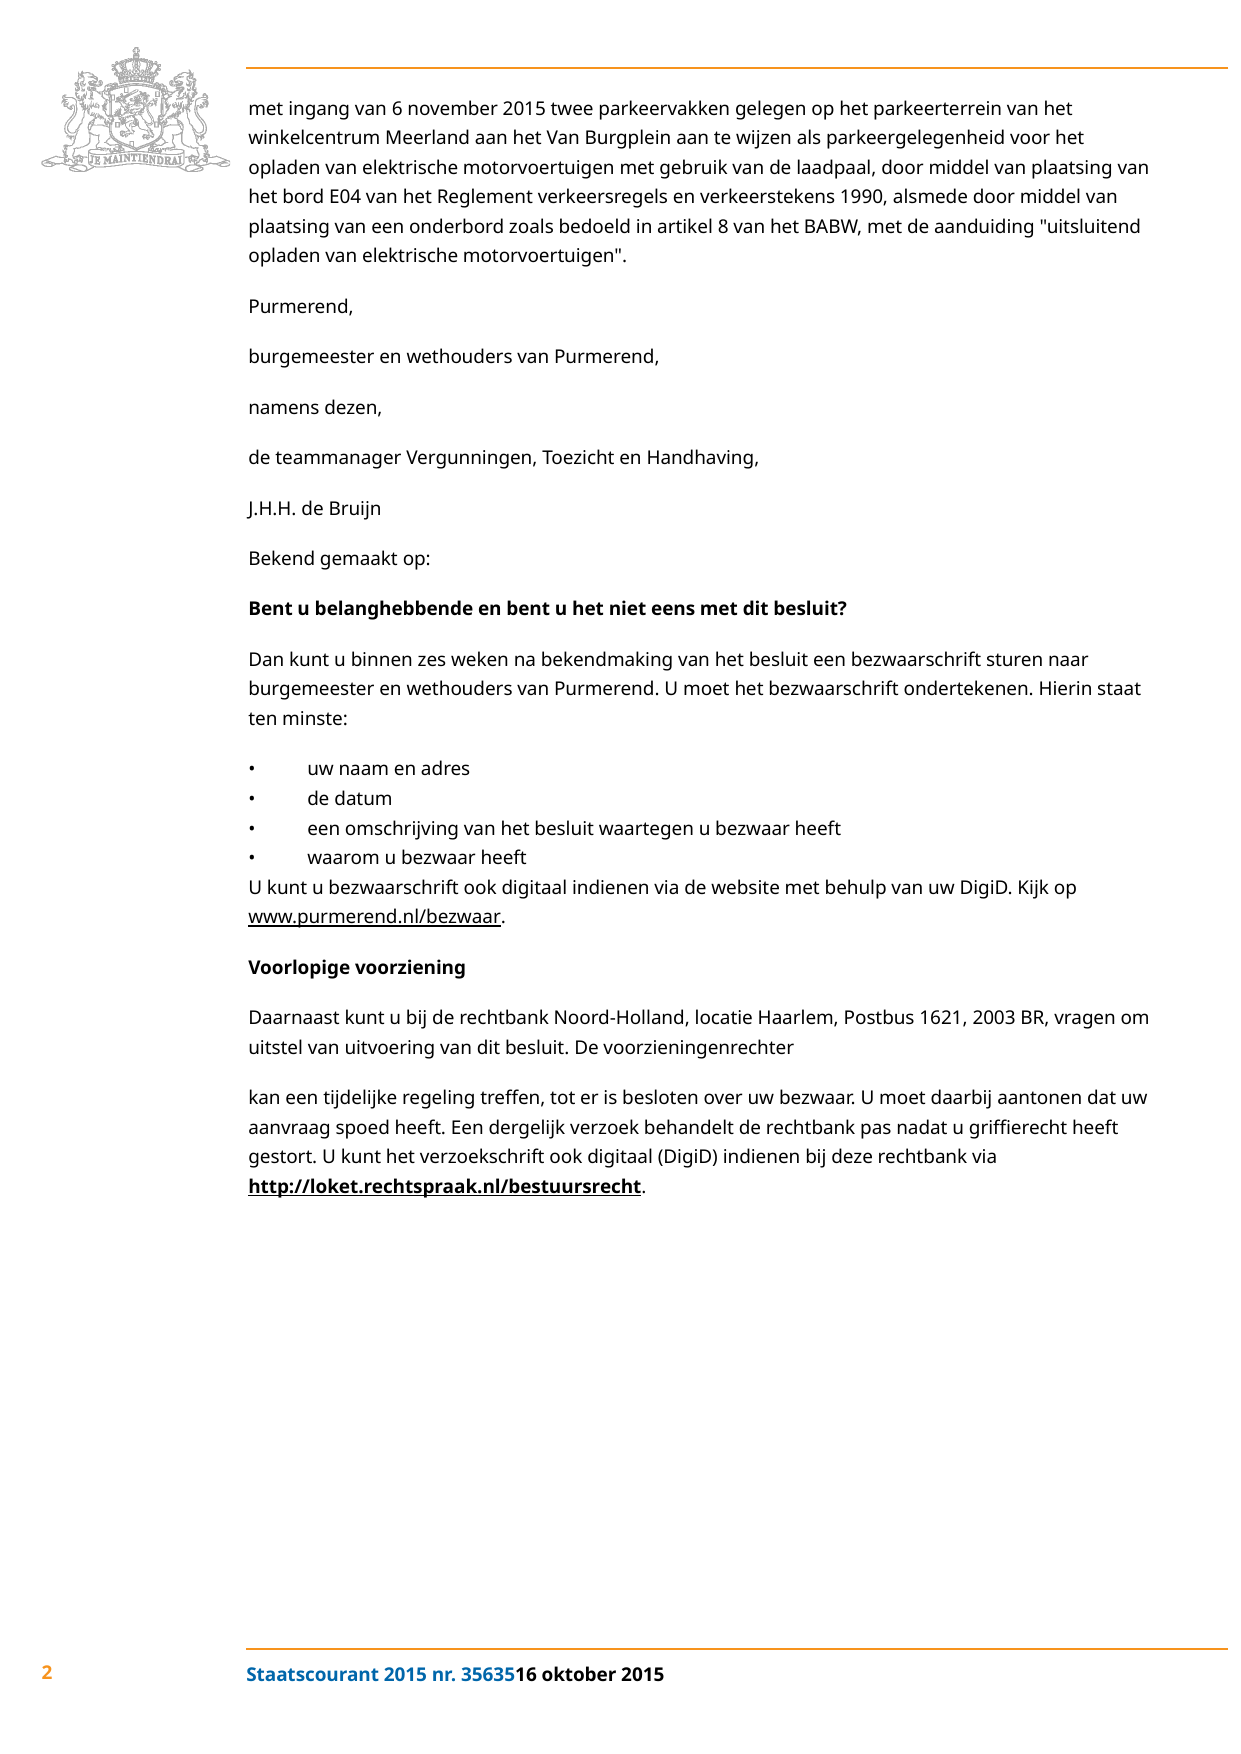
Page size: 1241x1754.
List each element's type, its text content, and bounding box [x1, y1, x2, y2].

text U kunt u bezwaarschrift ook digitaal indienen via de website met behulp van uw DigiD. Kijk op www.purmerend.nl/bezwaar. [248, 874, 1152, 929]
text Bent u belanghebbende en bent u het niet eens met dit besluit? [248, 596, 1152, 621]
text burgemeester en wethouders van Purmerend, [248, 343, 1152, 369]
text namens dezen, [248, 394, 1152, 420]
picture [41, 47, 231, 172]
text Dan kunt u binnen zes weken na bekendmaking van het besluit een bezwaarschrift sturen naar burgemeester en wethouders van Purmerend. U moet het bezwaarschrift ondertekenen. Hierin staat ten minste: [248, 646, 1152, 731]
text Bekend gemaakt op: [248, 545, 1152, 571]
text Purmerend, [248, 293, 1152, 319]
text de teammanager Vergunningen, Toezicht en Handhaving, [248, 444, 1152, 470]
text Voorlopige voorziening [248, 954, 1152, 980]
text J.H.H. de Bruijn [248, 495, 1152, 521]
list een omschrijving van het besluit waartegen u bezwaar heeft [248, 815, 1152, 841]
text kan een tijdelijke regeling treffen, tot er is besloten over uw bezwaar. U moet daarbij aantonen dat uw aanvraag spoed heeft. Een dergelijk verzoek behandelt de rechtbank pas nadat u griffierecht heeft gestort. U kunt het verzoekschrift ook digitaal (DigiD) indienen bij deze rechtbank via http://loket.rechtspraak.nl/bestuursrecht. [248, 1084, 1152, 1199]
list de datum [248, 785, 1152, 811]
list uw naam en adres [248, 756, 1152, 781]
text Daarnaast kunt u bij de rechtbank Noord-Holland, locatie Haarlem, Postbus 1621, 2003 BR, vragen om uitstel van uitvoering van dit besluit. De voorzieningenrechter [248, 1004, 1152, 1060]
list waarom u bezwaar heeft [248, 844, 1152, 870]
text met ingang van 6 november 2015 twee parkeervakken gelegen op het parkeerterrein van het winkelcentrum Meerland aan het Van Burgplein aan te wijzen als parkeergelegenheid voor het opladen van elektrische motorvoertuigen met gebruik van de laadpaal, door middel van plaatsing van het bord E04 van het Reglement verkeersregels en verkeerstekens 1990, alsmede door middel van plaatsing van een onderbord zoals bedoeld in artikel 8 van het BABW, met de aanduiding "uitsluitend opladen van elektrische motorvoertuigen". [248, 95, 1152, 268]
